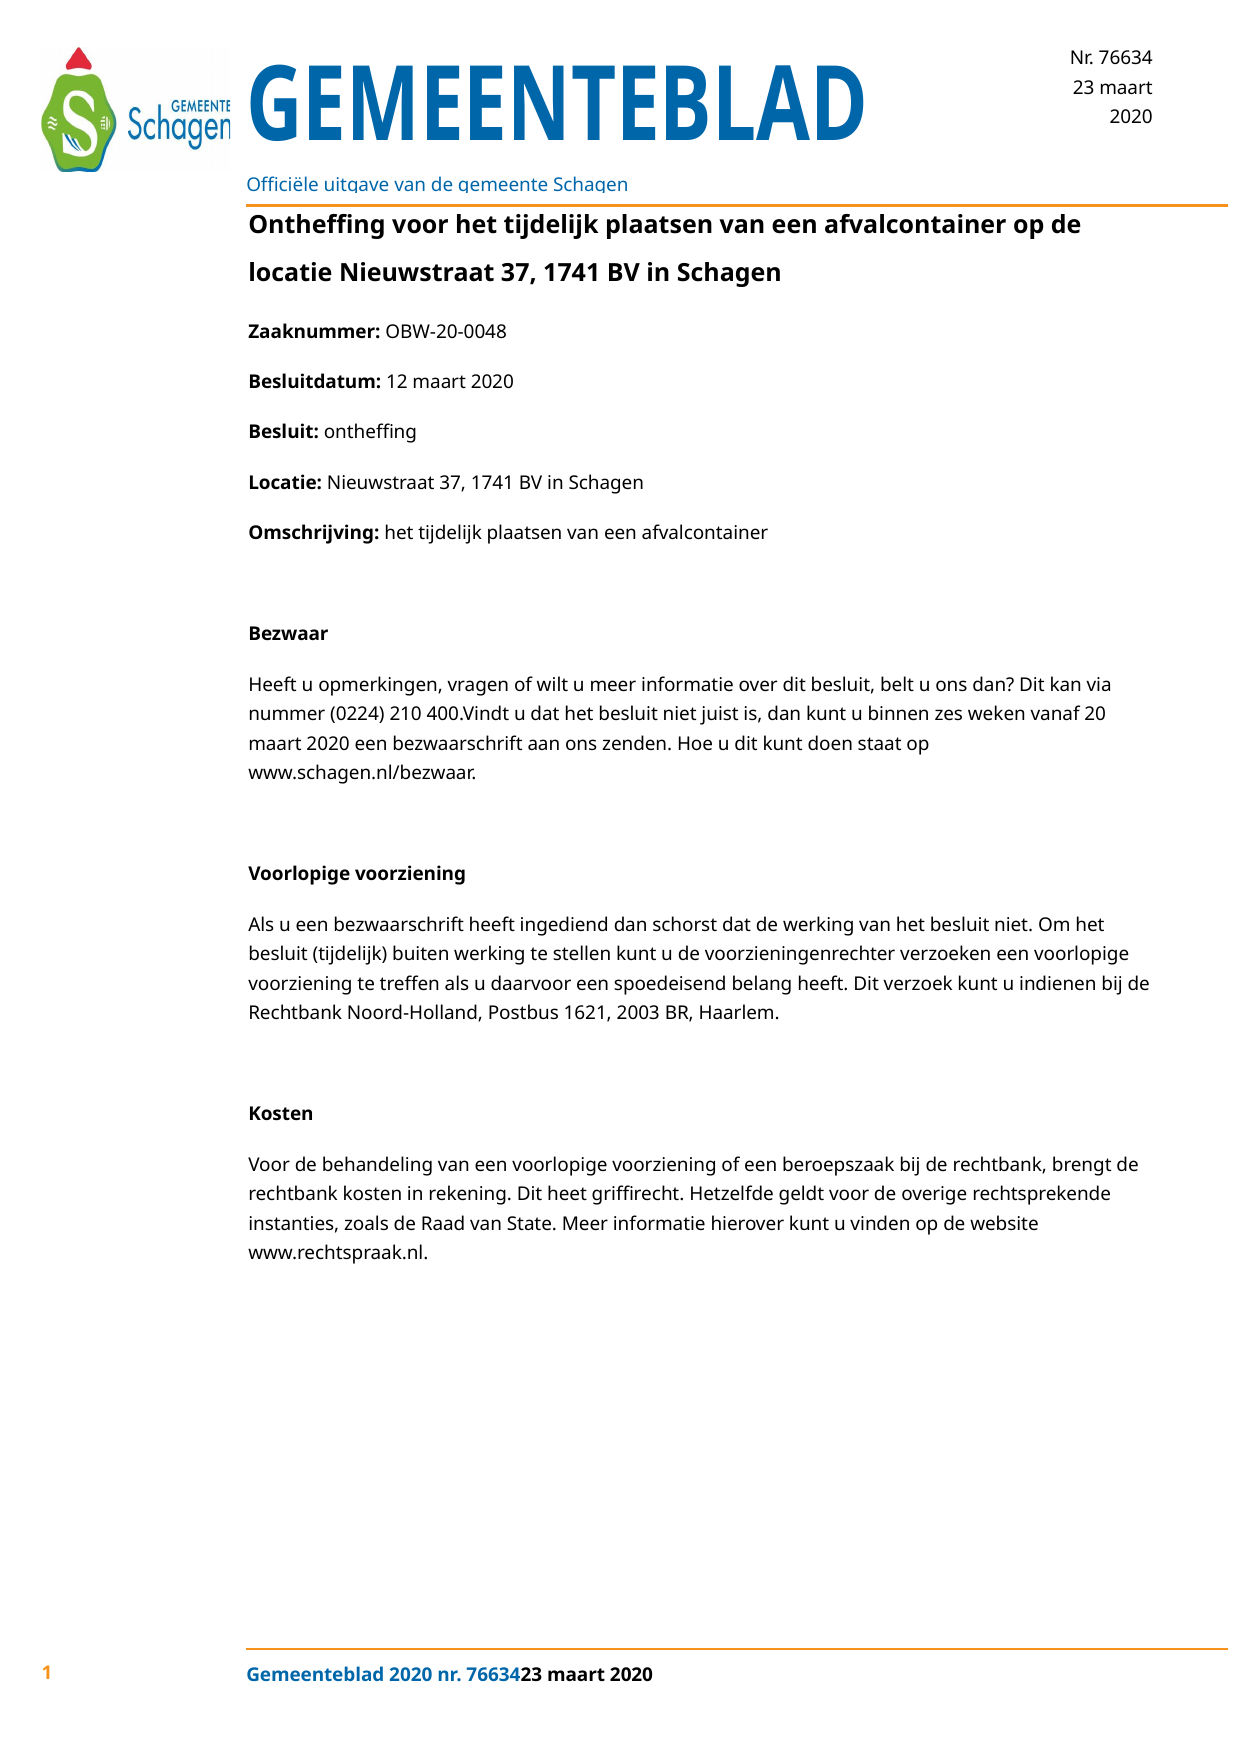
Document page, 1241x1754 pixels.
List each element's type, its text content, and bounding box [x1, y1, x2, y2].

text Besluitdatum: 12 maart 2020 [248, 368, 1152, 394]
text Omschrijving: het tijdelijk plaatsen van een afvalcontainer [248, 519, 1152, 545]
picture [41, 47, 231, 172]
text Heeft u opmerkingen, vragen of wilt u meer informatie over dit besluit, belt u ons dan? Dit kan via nummer (0224) 210 400.Vindt u dat het besluit niet juist is, dan kunt u binnen zes weken vanaf 20 maart 2020 een bezwaarschrift aan ons zenden. Hoe u dit kunt doen staat op www.schagen.nl/bezwaar. [248, 671, 1152, 785]
text Zaaknummer: OBW-20-0048 [248, 318, 1152, 344]
text Besluit: ontheffing [248, 419, 1152, 444]
text Kosten [248, 1100, 1152, 1126]
text Locatie: Nieuwstraat 37, 1741 BV in Schagen [248, 469, 1152, 495]
text Voorlopige voorziening [248, 860, 1152, 886]
text Bezwaar [248, 620, 1152, 646]
text Als u een bezwaarschrift heeft ingediend dan schorst dat de werking van het besluit niet. Om het besluit (tijdelijk) buiten werking te stellen kunt u de voorzieningenrechter verzoeken een voorlopige voorziening te treffen als u daarvoor een spoedeisend belang heeft. Dit verzoek kunt u indienen bij de Rechtbank Noord-Holland, Postbus 1621, 2003 BR, Haarlem. [248, 911, 1152, 1025]
text Ontheffing voor het tijdelijk plaatsen van een afvalcontainer op de locatie Nieuwstraat 37, 1741 BV in Schagen [248, 207, 1152, 288]
text Voor de behandeling van een voorlopige voorziening of een beroepszaak bij de rechtbank, brengt de rechtbank kosten in rekening. Dit heet griffirecht. Hetzelfde geldt voor de overige rechtsprekende instanties, zoals de Raad van State. Meer informatie hierover kunt u vinden op de website www.rechtspraak.nl. [248, 1151, 1152, 1265]
